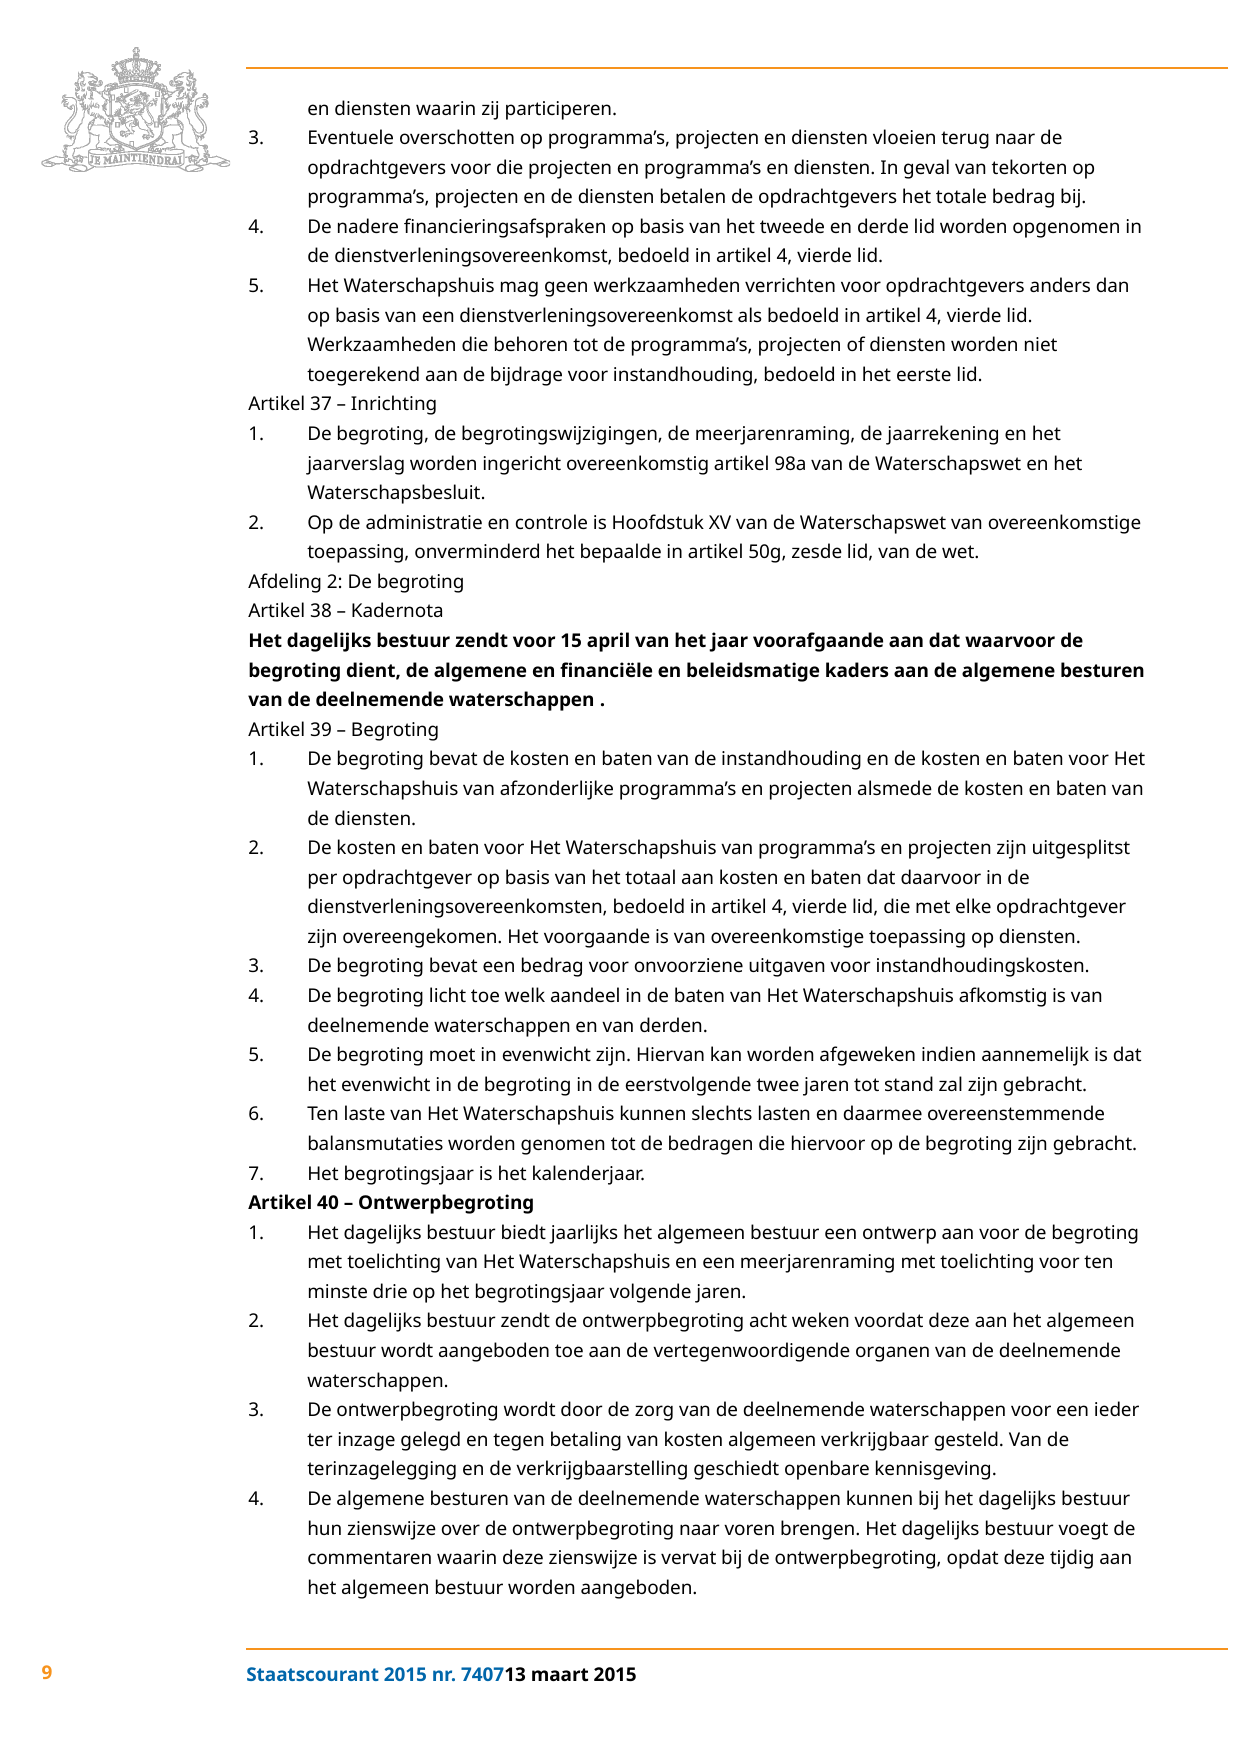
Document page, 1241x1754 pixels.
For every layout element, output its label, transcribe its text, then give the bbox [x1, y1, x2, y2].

list De nadere financieringsafspraken op basis van het tweede en derde lid worden opgenomen in de dienstverleningsovereenkomst, bedoeld in artikel 4, vierde lid. [248, 213, 1152, 268]
list De kosten en baten voor Het Waterschapshuis van programma’s en projecten zijn uitgesplitst per opdrachtgever op basis van het totaal aan kosten en baten dat daarvoor in de dienstverleningsovereenkomsten, bedoeld in artikel 4, vierde lid, die met elke opdrachtgever zijn overeengekomen. Het voorgaande is van overeenkomstige toepassing op diensten. [248, 834, 1152, 949]
list Het dagelijks bestuur zendt de ontwerpbegroting acht weken voordat deze aan het algemeen bestuur wordt aangeboden toe aan de vertegenwoordigende organen van de deelnemende waterschappen. [248, 1308, 1152, 1393]
text Artikel 40 – Ontwerpbegroting [248, 1189, 1152, 1215]
list Het Waterschapshuis mag geen werkzaamheden verrichten voor opdrachtgevers anders dan op basis van een dienstverleningsovereenkomst als bedoeld in artikel 4, vierde lid. Werkzaamheden die behoren tot de programma’s, projecten of diensten worden niet toegerekend aan de bijdrage voor instandhouding, bedoeld in het eerste lid. [248, 272, 1152, 387]
text Het dagelijks bestuur zendt voor 15 april van het jaar voorafgaande aan dat waarvoor de begroting dient, de algemene en financiële en beleidsmatige kaders aan de algemene besturen van de deelnemende waterschappen . [248, 627, 1152, 712]
list De begroting bevat een bedrag voor onvoorziene uitgaven voor instandhoudingskosten. [248, 953, 1152, 978]
text Artikel 38 – Kadernota [248, 598, 1152, 623]
list De begroting moet in evenwicht zijn. Hiervan kan worden afgeweken indien aannemelijk is dat het evenwicht in de begroting in de eerstvolgende twee jaren tot stand zal zijn gebracht. [248, 1041, 1152, 1097]
list Het begrotingsjaar is het kalenderjaar. [248, 1160, 1152, 1186]
list De begroting bevat de kosten en baten van de instandhouding en de kosten en baten voor Het Waterschapshuis van afzonderlijke programma’s en projecten alsmede de kosten en baten van de diensten. [248, 746, 1152, 831]
list De begroting, de begrotingswijzigingen, de meerjarenraming, de jaarrekening en het jaarverslag worden ingericht overeenkomstig artikel 98a van de Waterschapswet en het Waterschapsbesluit. [248, 420, 1152, 505]
list Op de administratie en controle is Hoofdstuk XV van de Waterschapswet van overeenkomstige toepassing, onverminderd het bepaalde in artikel 50g, zesde lid, van de wet. [248, 509, 1152, 564]
list Eventuele overschotten op programma’s, projecten en diensten vloeien terug naar de opdrachtgevers voor die projecten en programma’s en diensten. In geval van tekorten op programma’s, projecten en de diensten betalen de opdrachtgevers het totale bedrag bij. [248, 124, 1152, 209]
list en diensten waarin zij participeren. [248, 95, 1152, 121]
list De begroting licht toe welk aandeel in de baten van Het Waterschapshuis afkomstig is van deelnemende waterschappen en van derden. [248, 982, 1152, 1038]
text Afdeling 2: De begroting [248, 568, 1152, 594]
picture [41, 47, 231, 172]
text Artikel 37 – Inrichting [248, 391, 1152, 416]
list Het dagelijks bestuur biedt jaarlijks het algemeen bestuur een ontwerp aan voor de begroting met toelichting van Het Waterschapshuis en een meerjarenraming met toelichting voor ten minste drie op het begrotingsjaar volgende jaren. [248, 1219, 1152, 1304]
list De ontwerpbegroting wordt door de zorg van de deelnemende waterschappen voor een ieder ter inzage gelegd en tegen betaling van kosten algemeen verkrijgbaar gesteld. Van de terinzagelegging en de verkrijgbaarstelling geschiedt openbare kennisgeving. [248, 1396, 1152, 1481]
list De algemene besturen van de deelnemende waterschappen kunnen bij het dagelijks bestuur hun zienswijze over de ontwerpbegroting naar voren brengen. Het dagelijks bestuur voegt de commentaren waarin deze zienswijze is vervat bij de ontwerpbegroting, opdat deze tijdig aan het algemeen bestuur worden aangeboden. [248, 1485, 1152, 1600]
text Artikel 39 – Begroting [248, 716, 1152, 742]
list Ten laste van Het Waterschapshuis kunnen slechts lasten en daarmee overeenstemmende balansmutaties worden genomen tot de bedragen die hiervoor op de begroting zijn gebracht. [248, 1101, 1152, 1156]
